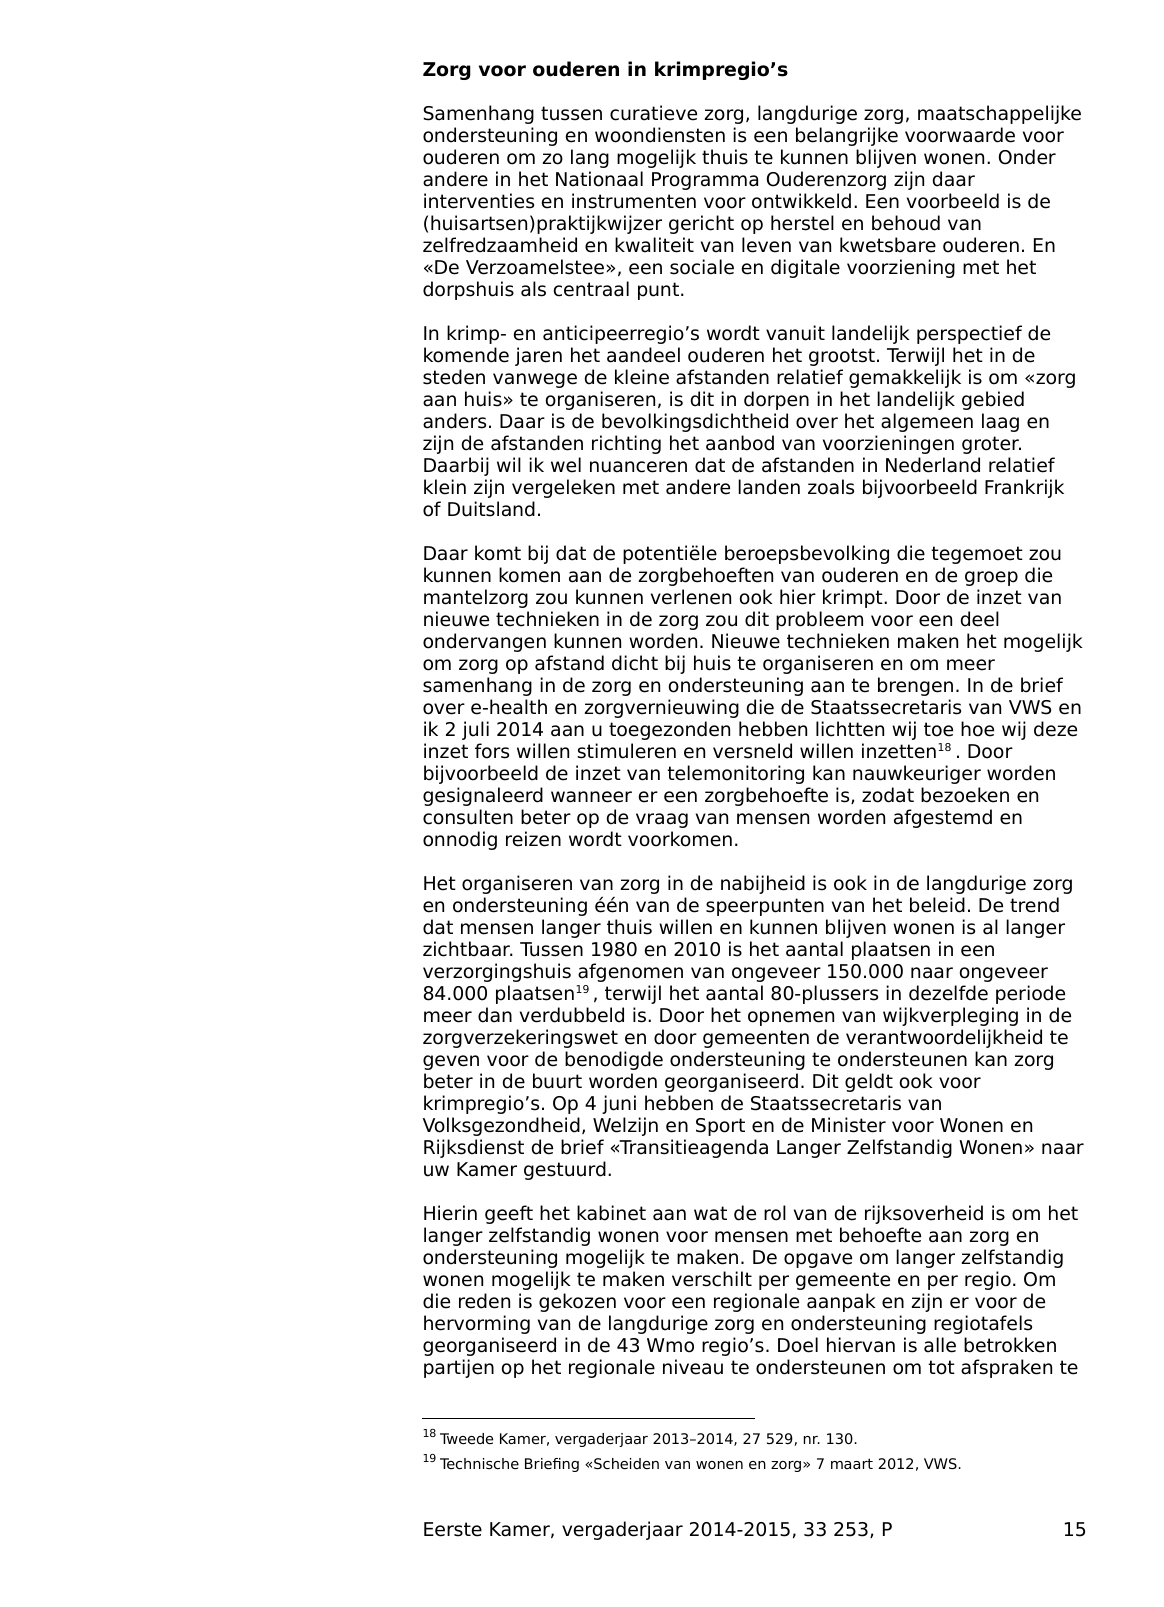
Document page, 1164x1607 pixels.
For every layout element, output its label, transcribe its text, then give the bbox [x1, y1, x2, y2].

subtitle Zorg voor ouderen in krimpregio’s [422, 59, 1087, 81]
text Hierin geeft het kabinet aan wat de rol van de rijksoverheid is om het langer zelfstandig wonen voor mensen met behoefte aan zorg en ondersteuning mogelijk te maken. De opgave om langer zelfstandig wonen mogelijk te maken verschilt per gemeente en per regio. Om die reden is gekozen voor een regionale aanpak en zijn er voor de hervorming van de langdurige zorg en ondersteuning regiotafels georganiseerd in de 43 Wmo regio’s. Doel hiervan is alle betrokken partijen op het regionale niveau te ondersteunen om tot afspraken te [422, 1203, 1087, 1379]
text Het organiseren van zorg in de nabijheid is ook in de langdurige zorg en ondersteuning één van de speerpunten van het beleid. De trend dat mensen langer thuis willen en kunnen blijven wonen is al langer zichtbaar. Tussen 1980 en 2010 is het aantal plaatsen in een verzorgingshuis afgenomen van ongeveer 150.000 naar ongeveer 84.000 plaatsen, terwijl het aantal 80-plussers in dezelfde periode meer dan verdubbeld is. Door het opnemen van wijkverpleging in de zorgverzekeringswet en door gemeenten de verantwoordelijkheid te geven voor de benodigde ondersteuning te ondersteunen kan zorg beter in de buurt worden georganiseerd. Dit geldt ook voor krimpregio’s. Op 4 juni hebben de Staatssecretaris van Volksgezondheid, Welzijn en Sport en de Minister voor Wonen en Rijksdienst de brief «Transitieagenda Langer Zelfstandig Wonen» naar uw Kamer gestuurd. [422, 873, 1087, 1181]
text Daar komt bij dat de potentiële beroepsbevolking die tegemoet zou kunnen komen aan de zorgbehoeften van ouderen en de groep die mantelzorg zou kunnen verlenen ook hier krimpt. Door de inzet van nieuwe technieken in de zorg zou dit probleem voor een deel ondervangen kunnen worden. Nieuwe technieken maken het mogelijk om zorg op afstand dicht bij huis te organiseren en om meer samenhang in de zorg en ondersteuning aan te brengen. In de brief over e-health en zorgvernieuwing die de Staatssecretaris van VWS en ik 2 juli 2014 aan u toegezonden hebben lichtten wij toe hoe wij deze inzet fors willen stimuleren en versneld willen inzetten. Door bijvoorbeeld de inzet van telemonitoring kan nauwkeuriger worden gesignaleerd wanneer er een zorgbehoefte is, zodat bezoeken en consulten beter op de vraag van mensen worden afgestemd en onnodig reizen wordt voorkomen. [422, 543, 1087, 851]
text Technische Briefing «Scheiden van wonen en zorg» 7 maart 2012, VWS. [422, 1452, 1087, 1474]
text Samenhang tussen curatieve zorg, langdurige zorg, maatschappelijke ondersteuning en woondiensten is een belangrijke voorwaarde voor ouderen om zo lang mogelijk thuis te kunnen blijven wonen. Onder andere in het Nationaal Programma Ouderenzorg zijn daar interventies en instrumenten voor ontwikkeld. Een voorbeeld is de (huisartsen)praktijkwijzer gericht op herstel en behoud van zelfredzaamheid en kwaliteit van leven van kwetsbare ouderen. En «De Verzoamelstee», een sociale en digitale voorziening met het dorpshuis als centraal punt. [422, 103, 1087, 301]
text Tweede Kamer, vergaderjaar 2013–2014, 27 529, nr. 130. [422, 1427, 1087, 1449]
text In krimp- en anticipeerregio’s wordt vanuit landelijk perspectief de komende jaren het aandeel ouderen het grootst. Terwijl het in de steden vanwege de kleine afstanden relatief gemakkelijk is om «zorg aan huis» te organiseren, is dit in dorpen in het landelijk gebied anders. Daar is de bevolkingsdichtheid over het algemeen laag en zijn de afstanden richting het aanbod van voorzieningen groter. Daarbij wil ik wel nuanceren dat de afstanden in Nederland relatief klein zijn vergeleken met andere landen zoals bijvoorbeeld Frankrijk of Duitsland. [422, 323, 1087, 521]
